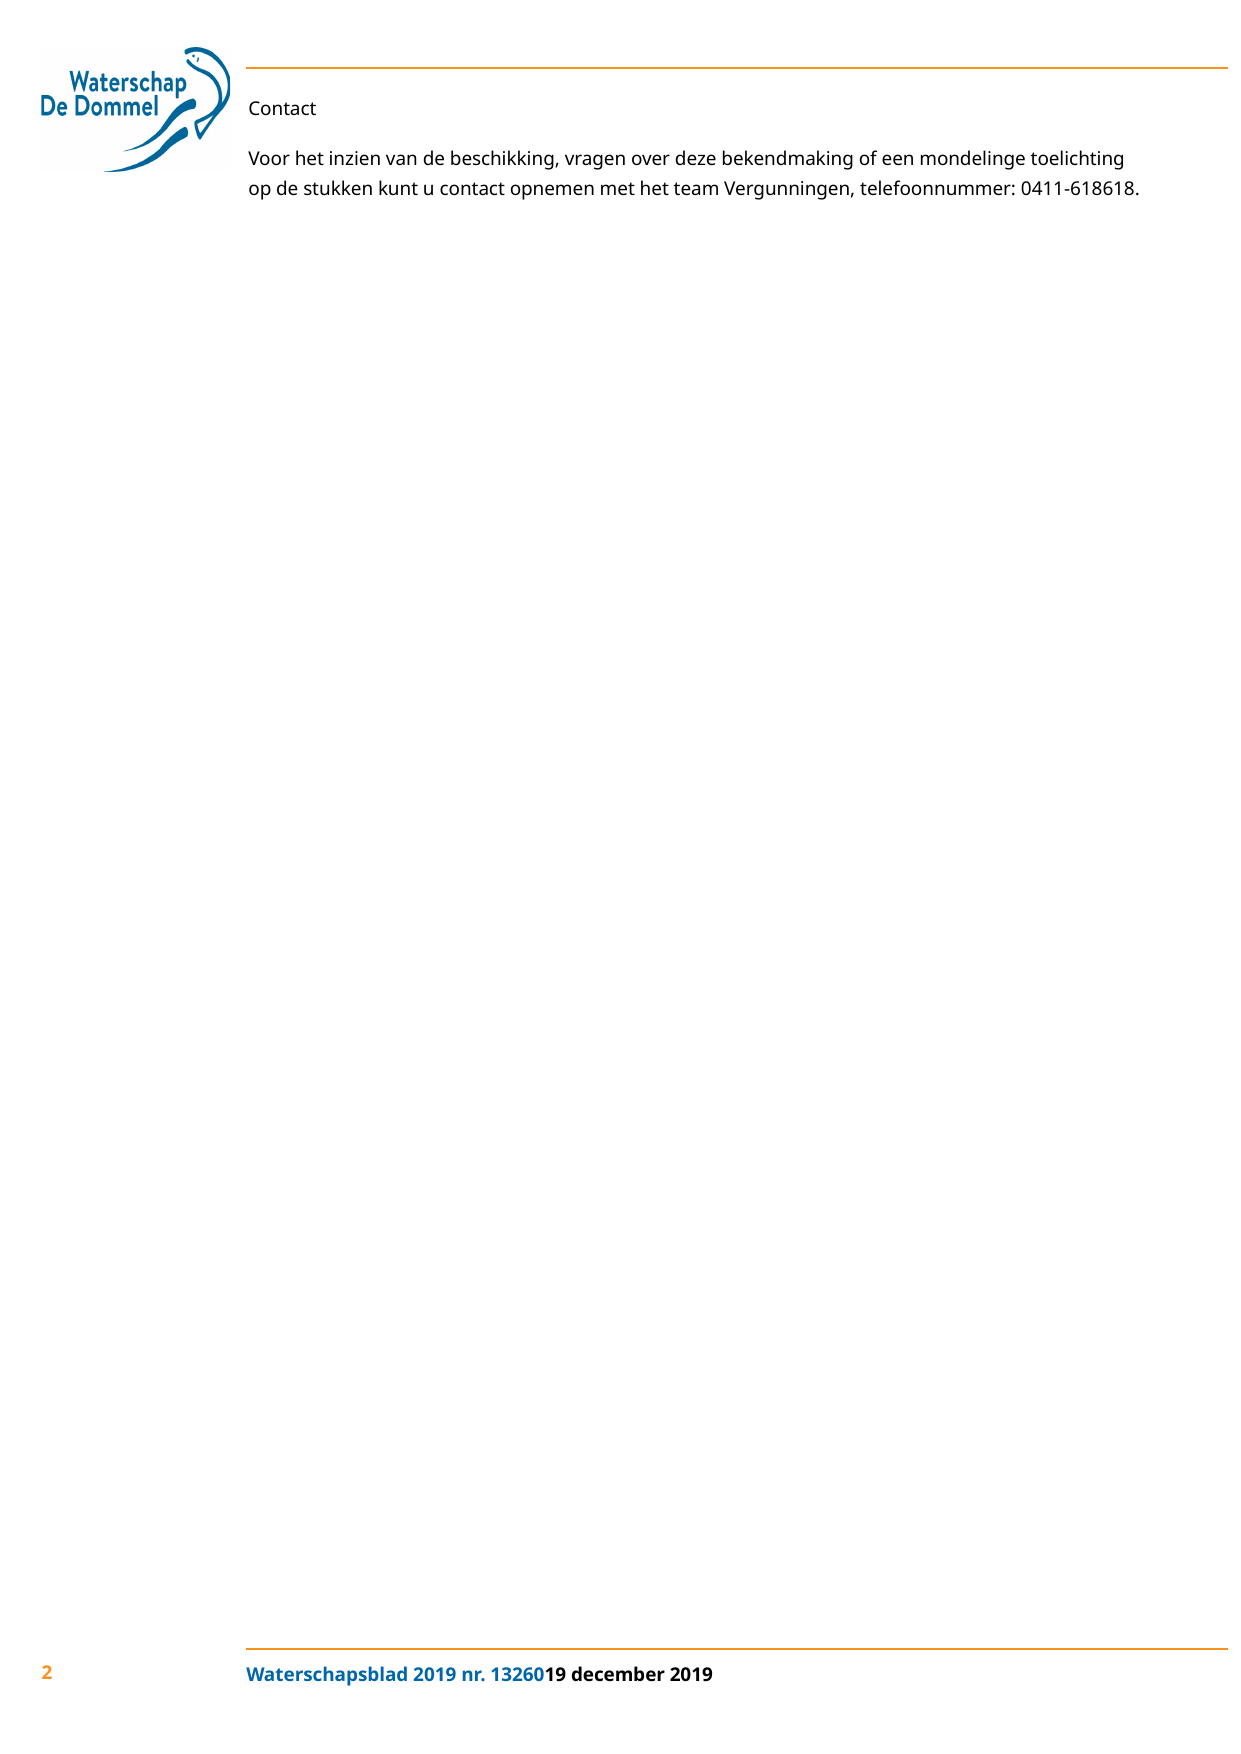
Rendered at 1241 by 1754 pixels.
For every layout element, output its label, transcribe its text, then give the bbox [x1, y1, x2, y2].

text Voor het inzien van de beschikking, vragen over deze bekendmaking of een mondelinge toelichting op de stukken kunt u contact opnemen met het team Vergunningen, telefoonnummer: 0411-618618. [248, 145, 1152, 201]
picture [41, 47, 231, 172]
picture [204, 47, 231, 76]
text Contact [248, 95, 1152, 121]
picture [198, 118, 210, 131]
picture [45, 99, 51, 111]
